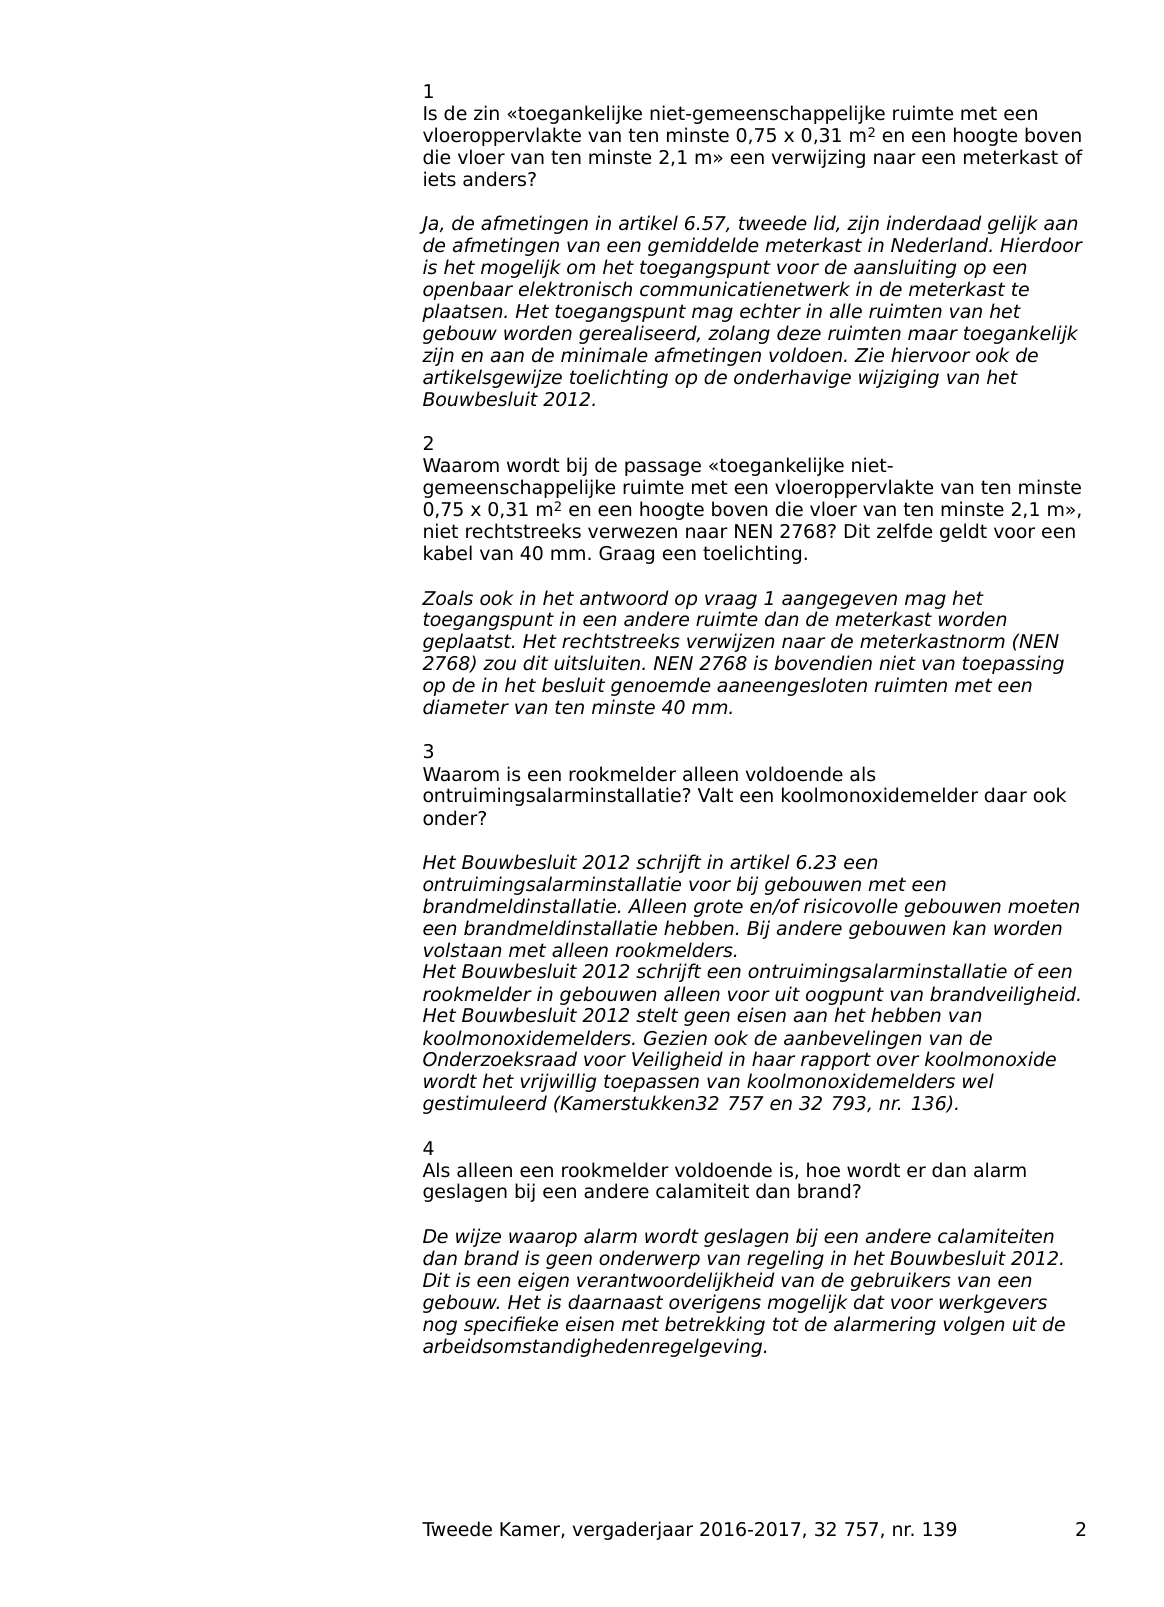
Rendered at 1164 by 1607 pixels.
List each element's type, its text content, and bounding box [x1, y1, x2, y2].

text Als alleen een rookmelder voldoende is, hoe wordt er dan alarm geslagen bij een andere calamiteit dan brand? [422, 1159, 1087, 1203]
text Zoals ook in het antwoord op vraag 1 aangegeven mag het toegangspunt in een andere ruimte dan de meterkast worden geplaatst. Het rechtstreeks verwijzen naar de meterkastnorm (NEN 2768) zou dit uitsluiten. NEN 2768 is bovendien niet van toepassing op de in het besluit genoemde aaneengesloten ruimten met een diameter van ten minste 40 mm. [422, 587, 1087, 719]
text Het Bouwbesluit 2012 schrijft in artikel 6.23 een ontruimingsalarminstallatie voor bij gebouwen met een brandmeldinstallatie. Alleen grote en/of risicovolle gebouwen moeten een brandmeldinstallatie hebben. Bij andere gebouwen kan worden volstaan met alleen rookmelders. [422, 852, 1087, 961]
text De wijze waarop alarm wordt geslagen bij een andere calamiteiten dan brand is geen onderwerp van regeling in het Bouwbesluit 2012. Dit is een eigen verantwoordelijkheid van de gebruikers van een gebouw. Het is daarnaast overigens mogelijk dat voor werkgevers nog specifieke eisen met betrekking tot de alarmering volgen uit de arbeidsomstandighedenregelgeving. [422, 1226, 1087, 1357]
text 2 [422, 433, 1087, 455]
text 4 [422, 1137, 1087, 1159]
text 3 [422, 741, 1087, 763]
text Waarom is een rookmelder alleen voldoende als ontruimingsalarminstallatie? Valt een koolmonoxidemelder daar ook onder? [422, 763, 1087, 829]
text Ja, de afmetingen in artikel 6.57, tweede lid, zijn inderdaad gelijk aan de afmetingen van een gemiddelde meterkast in Nederland. Hierdoor is het mogelijk om het toegangspunt voor de aansluiting op een openbaar elektronisch communicatienetwerk in de meterkast te plaatsen. Het toegangspunt mag echter in alle ruimten van het gebouw worden gerealiseerd, zolang deze ruimten maar toegankelijk zijn en aan de minimale afmetingen voldoen. Zie hiervoor ook de artikelsgewijze toelichting op de onderhavige wijziging van het Bouwbesluit 2012. [422, 213, 1087, 411]
text Waarom wordt bij de passage «toegankelijke niet-gemeenschappelijke ruimte met een vloeroppervlakte van ten minste 0,75 x 0,31 m2 en een hoogte boven die vloer van ten minste 2,1 m», niet rechtstreeks verwezen naar NEN 2768? Dit zelfde geldt voor een kabel van 40 mm. Graag een toelichting. [422, 455, 1087, 565]
text 1 [422, 81, 1087, 103]
text Is de zin «toegankelijke niet-gemeenschappelijke ruimte met een vloeroppervlakte van ten minste 0,75 x 0,31 m2 en een hoogte boven die vloer van ten minste 2,1 m» een verwijzing naar een meterkast of iets anders? [422, 103, 1087, 191]
text Het Bouwbesluit 2012 schrijft een ontruimingsalarminstallatie of een rookmelder in gebouwen alleen voor uit oogpunt van brandveiligheid. Het Bouwbesluit 2012 stelt geen eisen aan het hebben van koolmonoxidemelders. Gezien ook de aanbevelingen van de Onderzoeksraad voor Veiligheid in haar rapport over koolmonoxide wordt het vrijwillig toepassen van koolmonoxidemelders wel gestimuleerd (Kamerstukken32 757 en 32 793, nr. 136). [422, 961, 1087, 1115]
